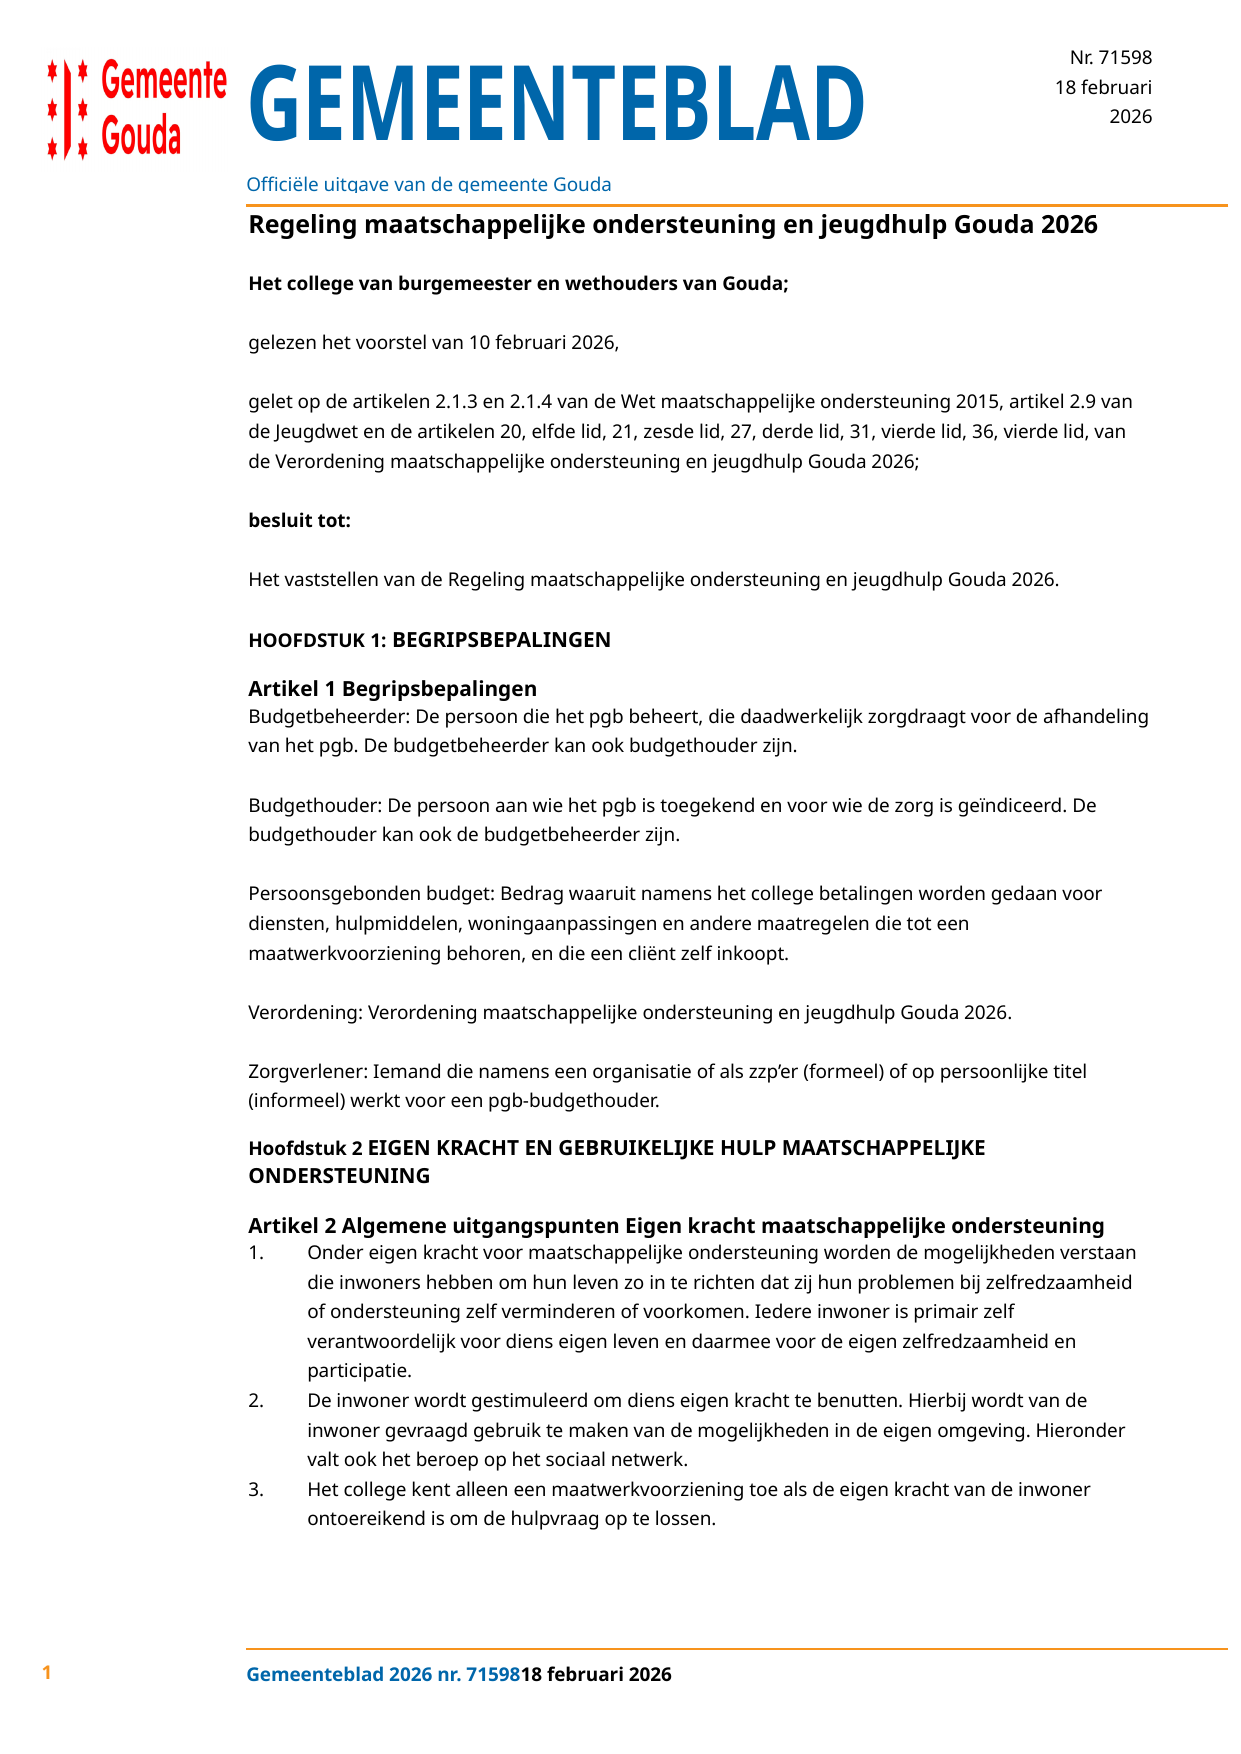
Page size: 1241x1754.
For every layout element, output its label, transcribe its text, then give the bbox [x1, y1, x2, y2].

text Artikel 1 Begripsbepalingen [248, 674, 1152, 703]
text Verordening: Verordening maatschappelijke ondersteuning en jeugdhulp Gouda 2026. [248, 999, 1152, 1024]
text Het college van burgemeester en wethouders van Gouda; [248, 270, 1152, 296]
list Onder eigen kracht voor maatschappelijke ondersteuning worden de mogelijkheden verstaan die inwoners hebben om hun leven zo in te richten dat zij hun problemen bij zelfredzaamheid of ondersteuning zelf verminderen of voorkomen. Iedere inwoner is primair zelf verantwoordelijk voor diens eigen leven en daarmee voor de eigen zelfredzaamheid en participatie. [248, 1239, 1152, 1383]
text Regeling maatschappelijke ondersteuning en jeugdhulp Gouda 2026 [248, 207, 1152, 241]
text Artikel 2 Algemene uitgangspunten Eigen kracht maatschappelijke ondersteuning [248, 1211, 1152, 1239]
text Het vaststellen van de Regeling maatschappelijke ondersteuning en jeugdhulp Gouda 2026. [248, 566, 1152, 592]
text gelezen het voorstel van 10 februari 2026, [248, 329, 1152, 355]
text Persoonsgebonden budget: Bedrag waaruit namens het college betalingen worden gedaan voor diensten, hulpmiddelen, woningaanpassingen en andere maatregelen die tot een maatwerkvoorziening behoren, en die een cliënt zelf inkoopt. [248, 881, 1152, 965]
text Zorgverlener: Iemand die namens een organisatie of als zzp’er (formeel) of op persoonlijke titel (informeel) werkt voor een pgb-budgethouder. [248, 1058, 1152, 1113]
text besluit tot: [248, 507, 1152, 533]
text HOOFDSTUK 1: BEGRIPSBEPALINGEN [248, 625, 1152, 654]
text Budgetbeheerder: De persoon die het pgb beheert, die daadwerkelijk zorgdraagt voor de afhandeling van het pgb. De budgetbeheerder kan ook budgethouder zijn. [248, 703, 1152, 758]
text Hoofdstuk 2 EIGEN KRACHT EN GEBRUIKELIJKE HULP MAATSCHAPPELIJKE ONDERSTEUNING [248, 1133, 1152, 1190]
picture [41, 47, 231, 172]
list De inwoner wordt gestimuleerd om diens eigen kracht te benutten. Hierbij wordt van de inwoner gevraagd gebruik te maken van de mogelijkheden in de eigen omgeving. Hieronder valt ook het beroep op het sociaal netwerk. [248, 1387, 1152, 1472]
list Het college kent alleen een maatwerkvoorziening toe als de eigen kracht van de inwoner ontoereikend is om de hulpvraag op te lossen. [248, 1476, 1152, 1531]
text gelet op de artikelen 2.1.3 en 2.1.4 van de Wet maatschappelijke ondersteuning 2015, artikel 2.9 van de Jeugdwet en de artikelen 20, elfde lid, 21, zesde lid, 27, derde lid, 31, vierde lid, 36, vierde lid, van de Verordening maatschappelijke ondersteuning en jeugdhulp Gouda 2026; [248, 389, 1152, 473]
text Budgethouder: De persoon aan wie het pgb is toegekend en voor wie de zorg is geïndiceerd. De budgethouder kan ook de budgetbeheerder zijn. [248, 792, 1152, 847]
